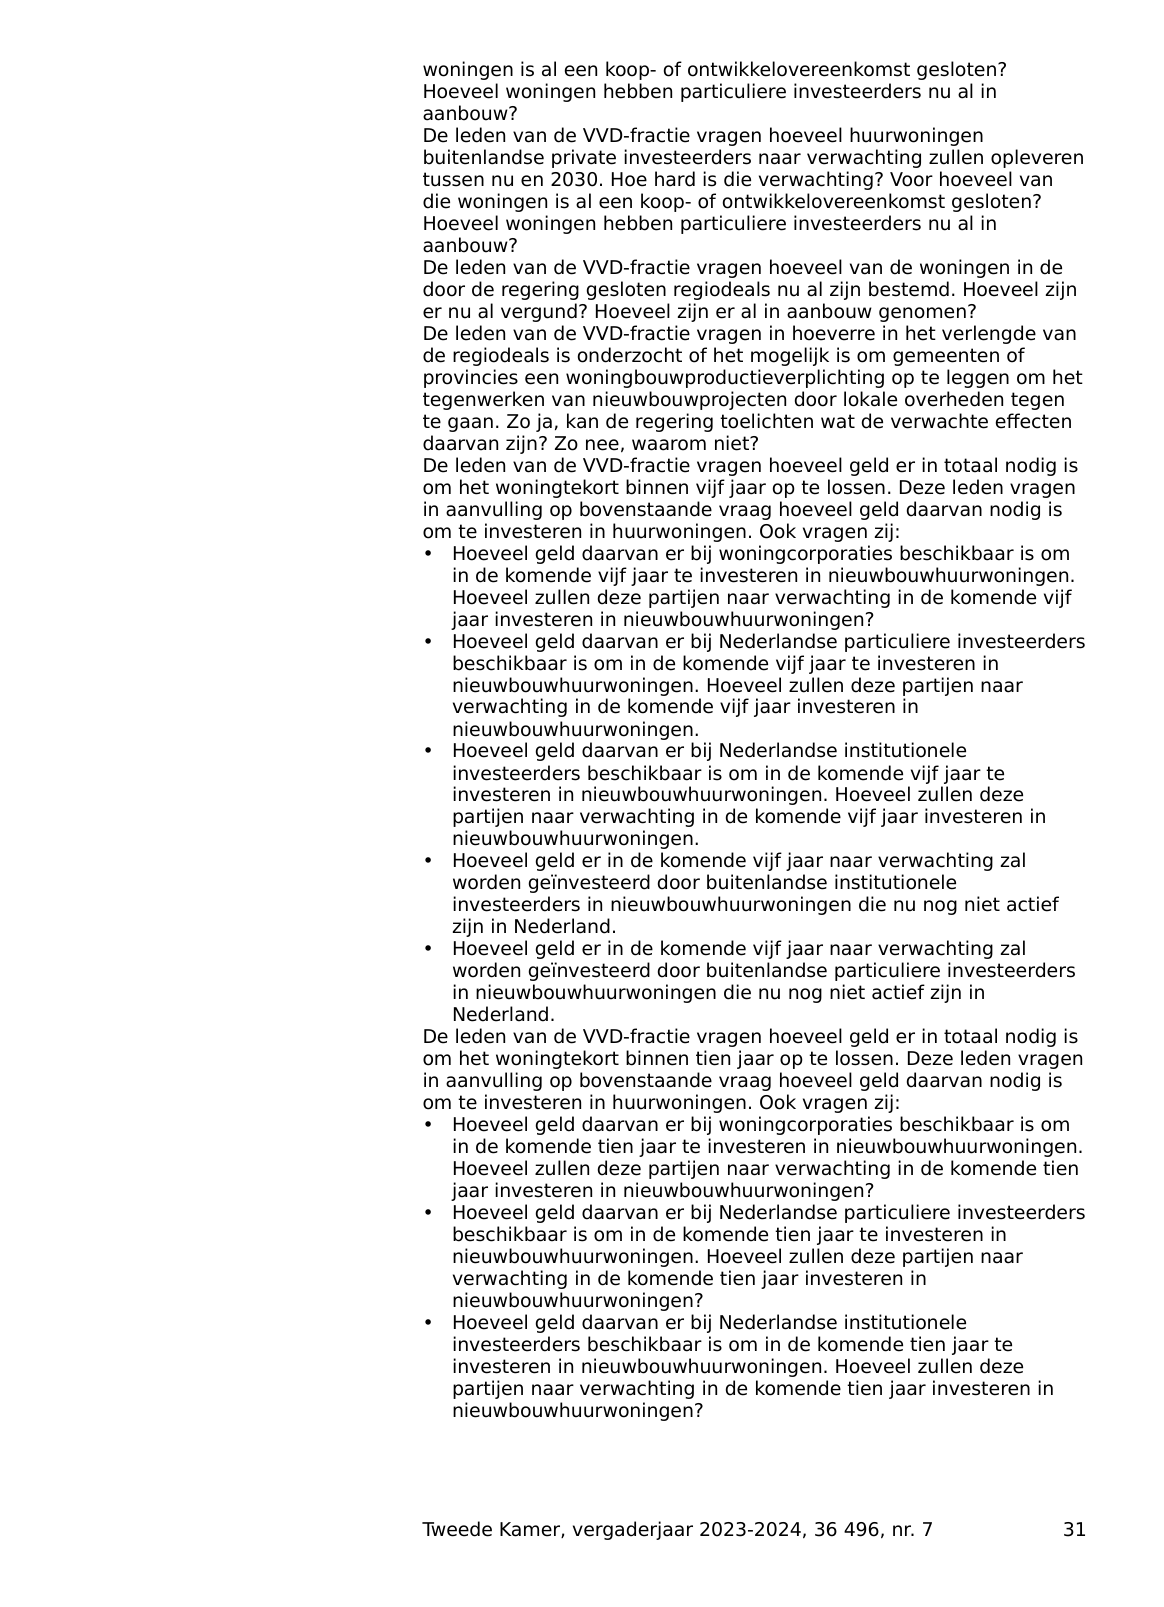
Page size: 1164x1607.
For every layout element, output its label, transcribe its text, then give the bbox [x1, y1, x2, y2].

text • Hoeveel geld er in de komende vijf jaar naar verwachting zal worden geïnvesteerd door buitenlandse particuliere investeerders in nieuwbouwhuurwoningen die nu nog niet actief zijn in Nederland. [422, 938, 1087, 1026]
text • Hoeveel geld daarvan er bij Nederlandse particuliere investeerders beschikbaar is om in de komende vijf jaar te investeren in nieuwbouwhuurwoningen. Hoeveel zullen deze partijen naar verwachting in de komende vijf jaar investeren in nieuwbouwhuurwoningen. [422, 631, 1087, 740]
text • Hoeveel geld er in de komende vijf jaar naar verwachting zal worden geïnvesteerd door buitenlandse institutionele investeerders in nieuwbouwhuurwoningen die nu nog niet actief zijn in Nederland. [422, 850, 1087, 938]
text De leden van de VVD-fractie vragen in hoeverre in het verlengde van de regiodeals is onderzocht of het mogelijk is om gemeenten of provincies een woningbouwproductieverplichting op te leggen om het tegenwerken van nieuwbouwprojecten door lokale overheden tegen te gaan. Zo ja, kan de regering toelichten wat de verwachte effecten daarvan zijn? Zo nee, waarom niet? [422, 323, 1087, 455]
text De leden van de VVD-fractie vragen hoeveel huurwoningen buitenlandse private investeerders naar verwachting zullen opleveren tussen nu en 2030. Hoe hard is die verwachting? Voor hoeveel van die woningen is al een koop- of ontwikkelovereenkomst gesloten? Hoeveel woningen hebben particuliere investeerders nu al in aanbouw? [422, 125, 1087, 257]
text woningen is al een koop- of ontwikkelovereenkomst gesloten? Hoeveel woningen hebben particuliere investeerders nu al in aanbouw? [422, 59, 1087, 125]
text • Hoeveel geld daarvan er bij woningcorporaties beschikbaar is om in de komende tien jaar te investeren in nieuwbouwhuurwoningen. Hoeveel zullen deze partijen naar verwachting in de komende tien jaar investeren in nieuwbouwhuurwoningen? [422, 1114, 1087, 1202]
text • Hoeveel geld daarvan er bij Nederlandse particuliere investeerders beschikbaar is om in de komende tien jaar te investeren in nieuwbouwhuurwoningen. Hoeveel zullen deze partijen naar verwachting in de komende tien jaar investeren in nieuwbouwhuurwoningen? [422, 1202, 1087, 1312]
text De leden van de VVD-fractie vragen hoeveel geld er in totaal nodig is om het woningtekort binnen vijf jaar op te lossen. Deze leden vragen in aanvulling op bovenstaande vraag hoeveel geld daarvan nodig is om te investeren in huurwoningen. Ook vragen zij: [422, 455, 1087, 543]
text De leden van de VVD-fractie vragen hoeveel van de woningen in de door de regering gesloten regiodeals nu al zijn bestemd. Hoeveel zijn er nu al vergund? Hoeveel zijn er al in aanbouw genomen? [422, 257, 1087, 323]
text • Hoeveel geld daarvan er bij Nederlandse institutionele investeerders beschikbaar is om in de komende tien jaar te investeren in nieuwbouwhuurwoningen. Hoeveel zullen deze partijen naar verwachting in de komende tien jaar investeren in nieuwbouwhuurwoningen? [422, 1312, 1087, 1422]
text • Hoeveel geld daarvan er bij Nederlandse institutionele investeerders beschikbaar is om in de komende vijf jaar te investeren in nieuwbouwhuurwoningen. Hoeveel zullen deze partijen naar verwachting in de komende vijf jaar investeren in nieuwbouwhuurwoningen. [422, 740, 1087, 850]
text • Hoeveel geld daarvan er bij woningcorporaties beschikbaar is om in de komende vijf jaar te investeren in nieuwbouwhuurwoningen. Hoeveel zullen deze partijen naar verwachting in de komende vijf jaar investeren in nieuwbouwhuurwoningen? [422, 543, 1087, 631]
text De leden van de VVD-fractie vragen hoeveel geld er in totaal nodig is om het woningtekort binnen tien jaar op te lossen. Deze leden vragen in aanvulling op bovenstaande vraag hoeveel geld daarvan nodig is om te investeren in huurwoningen. Ook vragen zij: [422, 1026, 1087, 1114]
